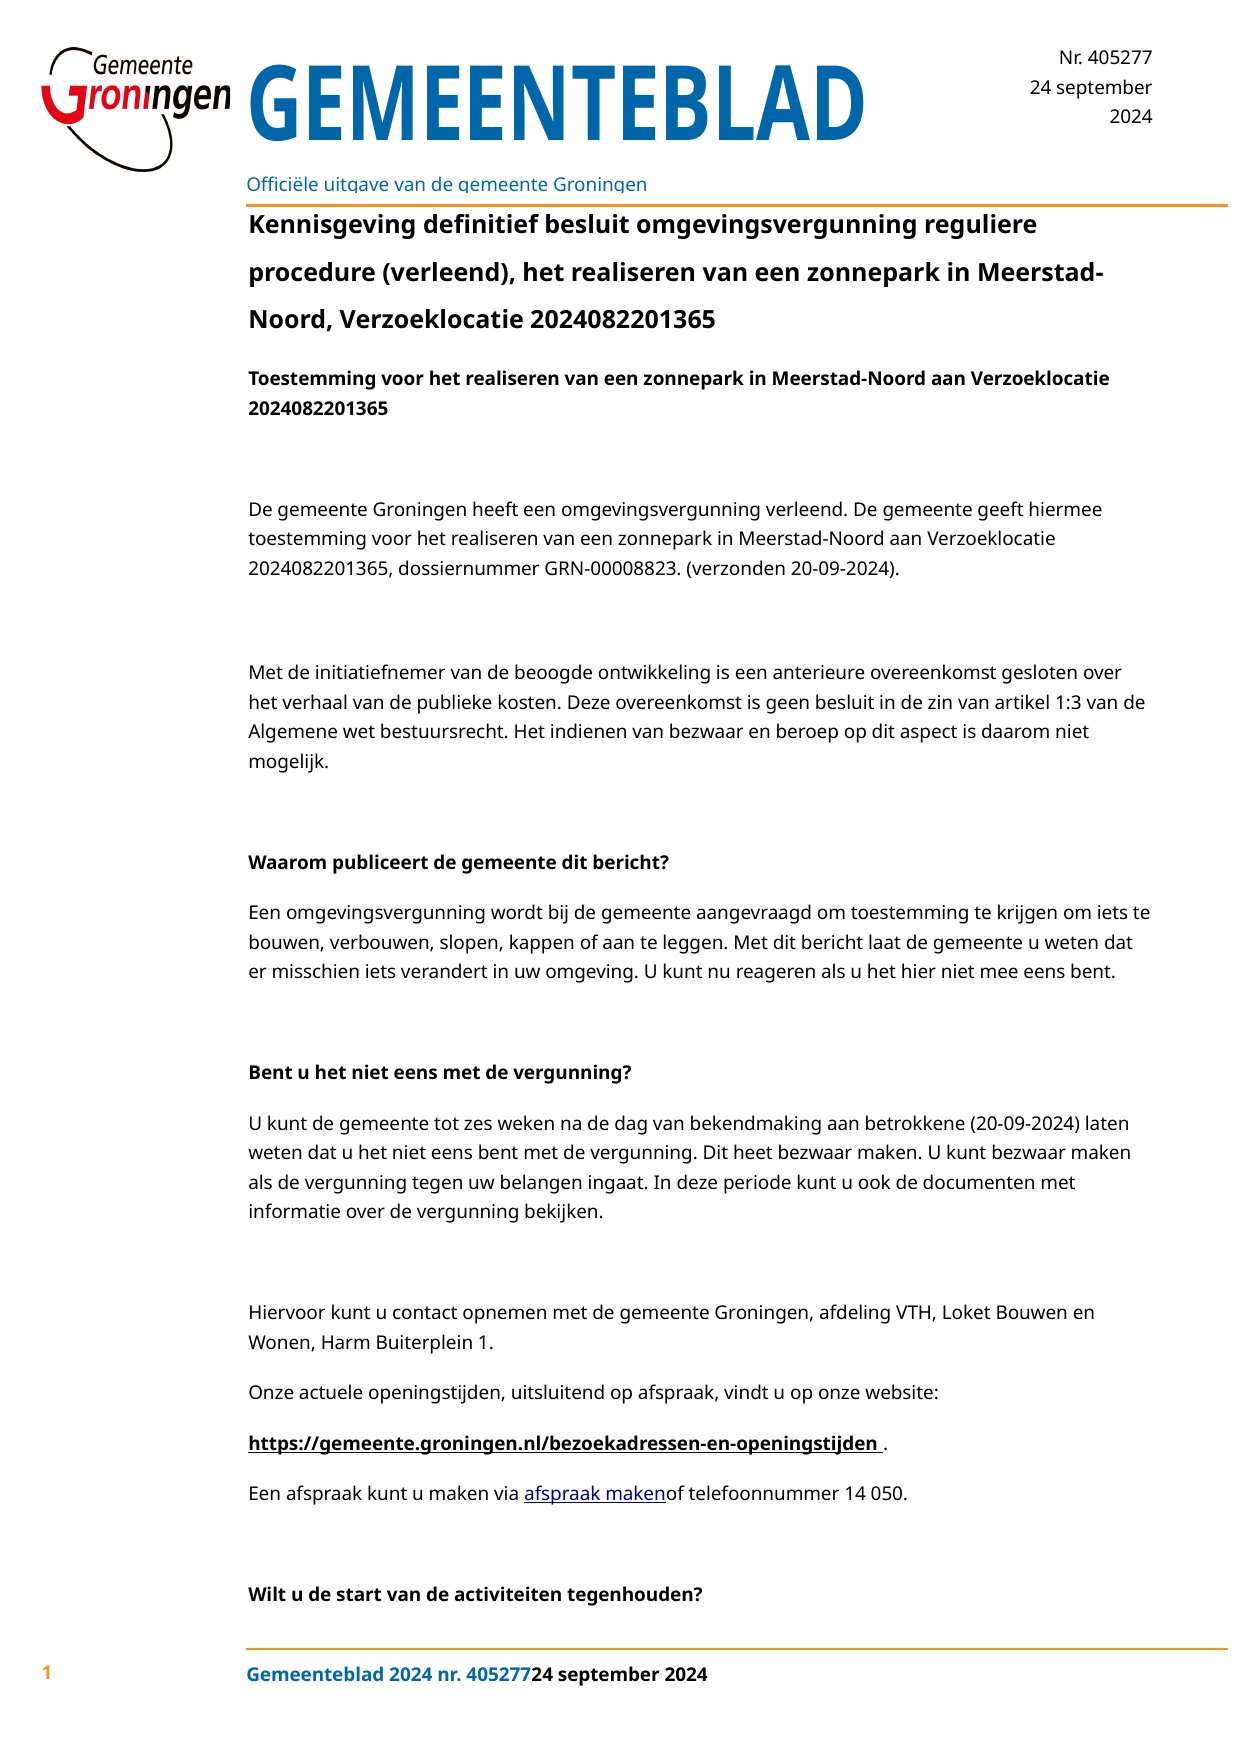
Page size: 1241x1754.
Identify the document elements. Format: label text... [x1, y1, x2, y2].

text ﻿Met de initiatiefnemer van de beoogde ontwikkeling is een anterieure overeenkomst gesloten over het verhaal van de publieke kosten. Deze overeenkomst is geen besluit in de zin van artikel 1:3 van de Algemene wet bestuursrecht. Het indienen van bezwaar en beroep op dit aspect is daarom niet mogelijk. [248, 656, 1152, 774]
text Toestemming voor het realiseren van een zonnepark in Meerstad-Noord aan Verzoeklocatie 2024082201365 [248, 366, 1152, 421]
text Bent u het niet eens met de vergunning? [248, 1059, 1152, 1085]
text U kunt de gemeente tot zes weken na de dag van bekendmaking aan betrokkene (20-09-2024) laten weten dat u het niet eens bent met de vergunning. Dit heet bezwaar maken. U kunt bezwaar maken als de vergunning tegen uw belangen ingaat. In deze periode kunt u ook de documenten met informatie over de vergunning bekijken. [248, 1110, 1152, 1224]
text Een omgevingsvergunning wordt bij de gemeente aangevraagd om toestemming te krijgen om iets te bouwen, verbouwen, slopen, kappen of aan te leggen. Met dit bericht laat de gemeente u weten dat er misschien iets verandert in uw omgeving. U kunt nu reageren als u het hier niet mee eens bent. [248, 899, 1152, 984]
text Een afspraak kunt u maken via afspraak makenof telefoonnummer 14 050. [248, 1480, 1152, 1506]
text Wilt u de start van de activiteiten tegenhouden? [248, 1581, 1152, 1607]
text Hiervoor kunt u contact opnemen met de gemeente Groningen, afdeling VTH, Loket Bouwen en Wonen, Harm Buiterplein 1. [248, 1299, 1152, 1355]
text https://gemeente.groningen.nl/bezoekadressen-en-openingstijden . [248, 1430, 1152, 1456]
picture [41, 47, 231, 172]
text De gemeente Groningen heeft een omgevingsvergunning verleend. De gemeente geeft hiermee toestemming voor het realiseren van een zonnepark in Meerstad-Noord aan Verzoeklocatie 2024082201365, dossiernummer GRN-00008823. (verzonden 20-09-2024). [248, 496, 1152, 581]
text Kennisgeving definitief besluit omgevingsvergunning reguliere procedure (verleend), het realiseren van een zonnepark in Meerstad-Noord, Verzoeklocatie 2024082201365 [248, 207, 1152, 336]
text Waarom publiceert de gemeente dit bericht? [248, 849, 1152, 875]
text Onze actuele openingstijden, uitsluitend op afspraak, vindt u op onze website: [248, 1379, 1152, 1405]
